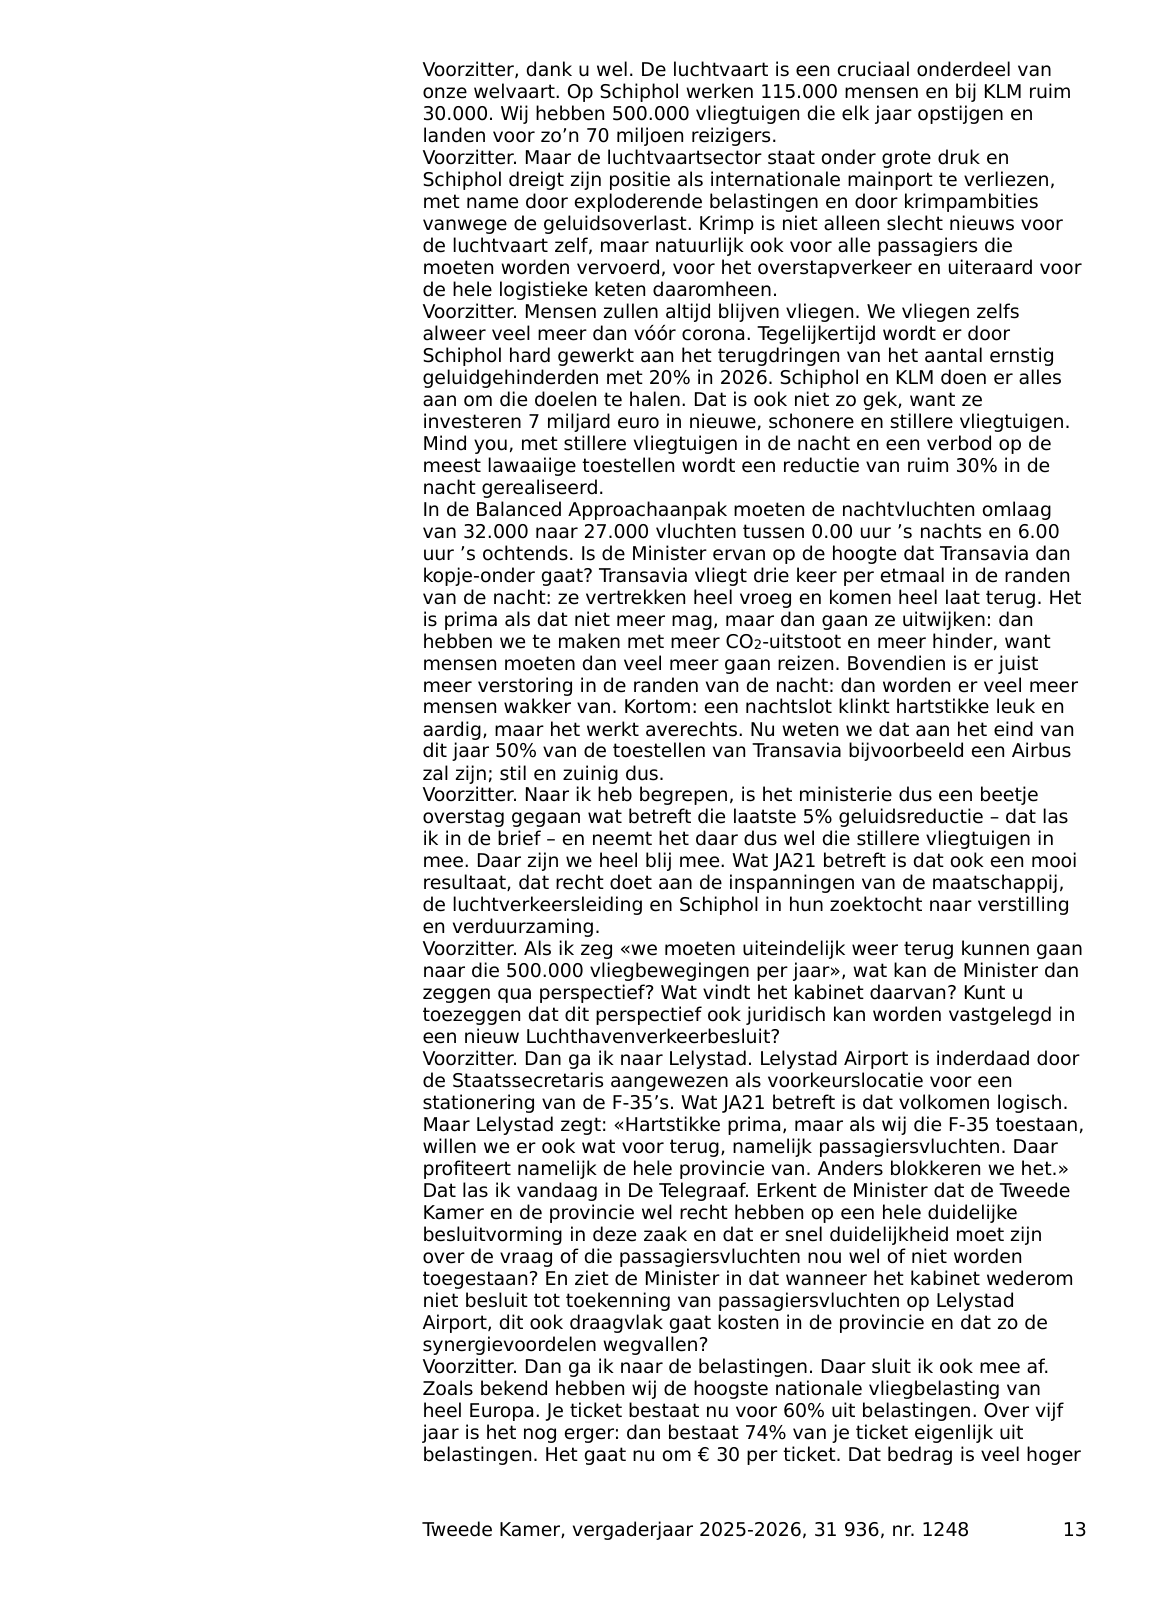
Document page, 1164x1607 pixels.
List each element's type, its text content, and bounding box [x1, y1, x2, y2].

text Voorzitter. Mensen zullen altijd blijven vliegen. We vliegen zelfs alweer veel meer dan vóór corona. Tegelijkertijd wordt er door Schiphol hard gewerkt aan het terugdringen van het aantal ernstig geluidgehinderden met 20% in 2026. Schiphol en KLM doen er alles aan om die doelen te halen. Dat is ook niet zo gek, want ze investeren 7 miljard euro in nieuwe, schonere en stillere vliegtuigen. Mind you, met stillere vliegtuigen in de nacht en een verbod op de meest lawaaiige toestellen wordt een reductie van ruim 30% in de nacht gerealiseerd. [422, 301, 1087, 499]
text Voorzitter. Naar ik heb begrepen, is het ministerie dus een beetje overstag gegaan wat betreft die laatste 5% geluidsreductie – dat las ik in de brief – en neemt het daar dus wel die stillere vliegtuigen in mee. Daar zijn we heel blij mee. Wat JA21 betreft is dat ook een mooi resultaat, dat recht doet aan de inspanningen van de maatschappij, de luchtverkeersleiding en Schiphol in hun zoektocht naar verstilling en verduurzaming. [422, 784, 1087, 938]
text In de Balanced Approachaanpak moeten de nachtvluchten omlaag van 32.000 naar 27.000 vluchten tussen 0.00 uur ’s nachts en 6.00 uur ’s ochtends. Is de Minister ervan op de hoogte dat Transavia dan kopje-onder gaat? Transavia vliegt drie keer per etmaal in de randen van de nacht: ze vertrekken heel vroeg en komen heel laat terug. Het is prima als dat niet meer mag, maar dan gaan ze uitwijken: dan hebben we te maken met meer CO2-uitstoot en meer hinder, want mensen moeten dan veel meer gaan reizen. Bovendien is er juist meer verstoring in de randen van de nacht: dan worden er veel meer mensen wakker van. Kortom: een nachtslot klinkt hartstikke leuk en aardig, maar het werkt averechts. Nu weten we dat aan het eind van dit jaar 50% van de toestellen van Transavia bijvoorbeeld een Airbus zal zijn; stil en zuinig dus. [422, 499, 1087, 784]
text Voorzitter, dank u wel. De luchtvaart is een cruciaal onderdeel van onze welvaart. Op Schiphol werken 115.000 mensen en bij KLM ruim 30.000. Wij hebben 500.000 vliegtuigen die elk jaar opstijgen en landen voor zo’n 70 miljoen reizigers. [422, 59, 1087, 147]
text Voorzitter. Maar de luchtvaartsector staat onder grote druk en Schiphol dreigt zijn positie als internationale mainport te verliezen, met name door exploderende belastingen en door krimpambities vanwege de geluidsoverlast. Krimp is niet alleen slecht nieuws voor de luchtvaart zelf, maar natuurlijk ook voor alle passagiers die moeten worden vervoerd, voor het overstapverkeer en uiteraard voor de hele logistieke keten daaromheen. [422, 147, 1087, 301]
text Voorzitter. Dan ga ik naar Lelystad. Lelystad Airport is inderdaad door de Staatssecretaris aangewezen als voorkeurslocatie voor een stationering van de F-35’s. Wat JA21 betreft is dat volkomen logisch. Maar Lelystad zegt: «Hartstikke prima, maar als wij die F-35 toestaan, willen we er ook wat voor terug, namelijk passagiersvluchten. Daar profiteert namelijk de hele provincie van. Anders blokkeren we het.» Dat las ik vandaag in De Telegraaf. Erkent de Minister dat de Tweede Kamer en de provincie wel recht hebben op een hele duidelijke besluitvorming in deze zaak en dat er snel duidelijkheid moet zijn over de vraag of die passagiersvluchten nou wel of niet worden toegestaan? En ziet de Minister in dat wanneer het kabinet wederom niet besluit tot toekenning van passagiersvluchten op Lelystad Airport, dit ook draagvlak gaat kosten in de provincie en dat zo de synergievoordelen wegvallen? [422, 1048, 1087, 1356]
text Voorzitter. Dan ga ik naar de belastingen. Daar sluit ik ook mee af. Zoals bekend hebben wij de hoogste nationale vliegbelasting van heel Europa. Je ticket bestaat nu voor 60% uit belastingen. Over vijf jaar is het nog erger: dan bestaat 74% van je ticket eigenlijk uit belastingen. Het gaat nu om € 30 per ticket. Dat bedrag is veel hoger [422, 1356, 1087, 1466]
text Voorzitter. Als ik zeg «we moeten uiteindelijk weer terug kunnen gaan naar die 500.000 vliegbewegingen per jaar», wat kan de Minister dan zeggen qua perspectief? Wat vindt het kabinet daarvan? Kunt u toezeggen dat dit perspectief ook juridisch kan worden vastgelegd in een nieuw Luchthavenverkeerbesluit? [422, 938, 1087, 1048]
